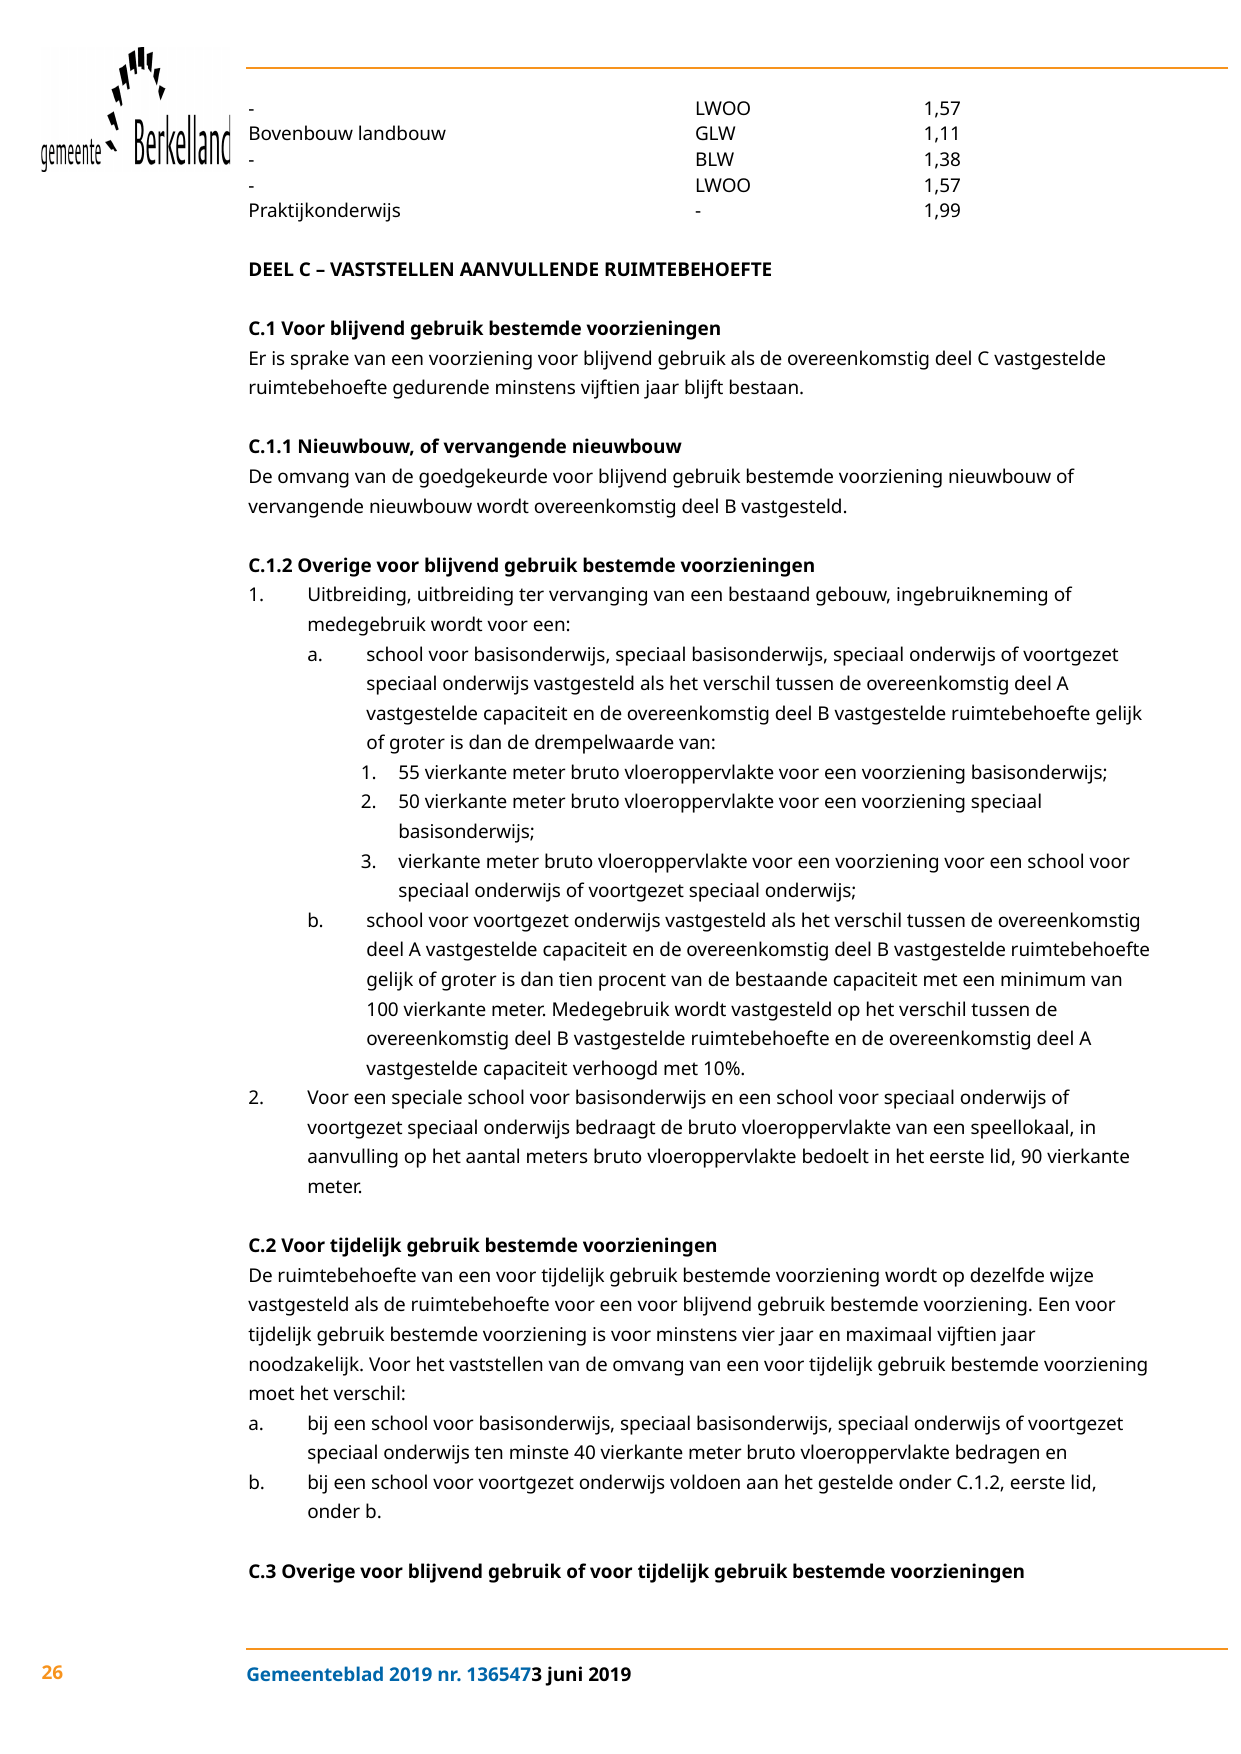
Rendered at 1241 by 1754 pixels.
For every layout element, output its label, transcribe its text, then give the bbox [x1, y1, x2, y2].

list bij een school voor basisonderwijs, speciaal basisonderwijs, speciaal onderwijs of voortgezet speciaal onderwijs ten minste 40 vierkante meter bruto vloeroppervlakte bedragen en [248, 1410, 1152, 1465]
list school voor basisonderwijs, speciaal basisonderwijs, speciaal onderwijs of voortgezet speciaal onderwijs vastgesteld als het verschil tussen de overeenkomstig deel A vastgestelde capaciteit en de overeenkomstig deel B vastgestelde ruimtebehoefte gelijk of groter is dan de drempelwaarde van: [307, 641, 1152, 755]
list Voor een speciale school voor basisonderwijs en een school voor speciaal onderwijs of voortgezet speciaal onderwijs bedraagt de bruto vloeroppervlakte van een speellokaal, in aanvulling op het aantal meters bruto vloeroppervlakte bedoelt in het eerste lid, 90 vierkante meter. [248, 1084, 1152, 1199]
list 55 vierkante meter bruto vloeroppervlakte voor een voorziening basisonderwijs; [361, 759, 1152, 785]
table_cell LWOO [695, 172, 923, 198]
table_cell 1,99 [923, 198, 1152, 223]
picture [41, 47, 231, 172]
table_cell 1,57 [923, 95, 1152, 121]
list vierkante meter bruto vloeroppervlakte voor een voorziening voor een school voor speciaal onderwijs of voortgezet speciaal onderwijs; [361, 848, 1152, 903]
table_cell - [248, 172, 695, 198]
table_cell - [695, 198, 923, 223]
table_cell - [248, 146, 695, 172]
text DEEL C – VASTSTELLEN AANVULLENDE RUIMTEBEHOEFTE [248, 256, 1152, 282]
table_cell Praktijkonderwijs [248, 198, 695, 223]
table_cell BLW [695, 146, 923, 172]
table_cell 1,38 [923, 146, 1152, 172]
table_cell - [248, 95, 695, 121]
text C.3 Overige voor blijvend gebruik of voor tijdelijk gebruik bestemde voorzieningen [248, 1558, 1152, 1584]
text De omvang van de goedgekeurde voor blijvend gebruik bestemde voorziening nieuwbouw of vervangende nieuwbouw wordt overeenkomstig deel B vastgesteld. [248, 463, 1152, 519]
table_cell 1,57 [923, 172, 1152, 198]
text C.2 Voor tijdelijk gebruik bestemde voorzieningen [248, 1232, 1152, 1258]
text C.1.1 Nieuwbouw, of vervangende nieuwbouw [248, 434, 1152, 459]
table_cell Bovenbouw landbouw [248, 121, 695, 146]
list bij een school voor voortgezet onderwijs voldoen aan het gestelde onder C.1.2, eerste lid, onder b. [248, 1469, 1152, 1524]
table_cell 1,11 [923, 121, 1152, 146]
text C.1 Voor blijvend gebruik bestemde voorzieningen [248, 315, 1152, 341]
table_cell LWOO [695, 95, 923, 121]
text Er is sprake van een voorziening voor blijvend gebruik als de overeenkomstig deel C vastgestelde ruimtebehoefte gedurende minstens vijftien jaar blijft bestaan. [248, 345, 1152, 400]
list school voor voortgezet onderwijs vastgesteld als het verschil tussen de overeenkomstig deel A vastgestelde capaciteit en de overeenkomstig deel B vastgestelde ruimtebehoefte gelijk of groter is dan tien procent van de bestaande capaciteit met een minimum van 100 vierkante meter. Medegebruik wordt vastgesteld op het verschil tussen de overeenkomstig deel B vastgestelde ruimtebehoefte en de overeenkomstig deel A vastgestelde capaciteit verhoogd met 10%. [307, 907, 1152, 1081]
list 50 vierkante meter bruto vloeroppervlakte voor een voorziening speciaal basisonderwijs; [361, 789, 1152, 844]
list Uitbreiding, uitbreiding ter vervanging van een bestaand gebouw, ingebruikneming of medegebruik wordt voor een: [248, 582, 1152, 637]
text C.1.2 Overige voor blijvend gebruik bestemde voorzieningen [248, 552, 1152, 578]
text De ruimtebehoefte van een voor tijdelijk gebruik bestemde voorziening wordt op dezelfde wijze vastgesteld als de ruimtebehoefte voor een voor blijvend gebruik bestemde voorziening. Een voor tijdelijk gebruik bestemde voorziening is voor minstens vier jaar en maximaal vijftien jaar noodzakelijk. Voor het vaststellen van de omvang van een voor tijdelijk gebruik bestemde voorziening moet het verschil: [248, 1262, 1152, 1406]
table_cell GLW [695, 121, 923, 146]
